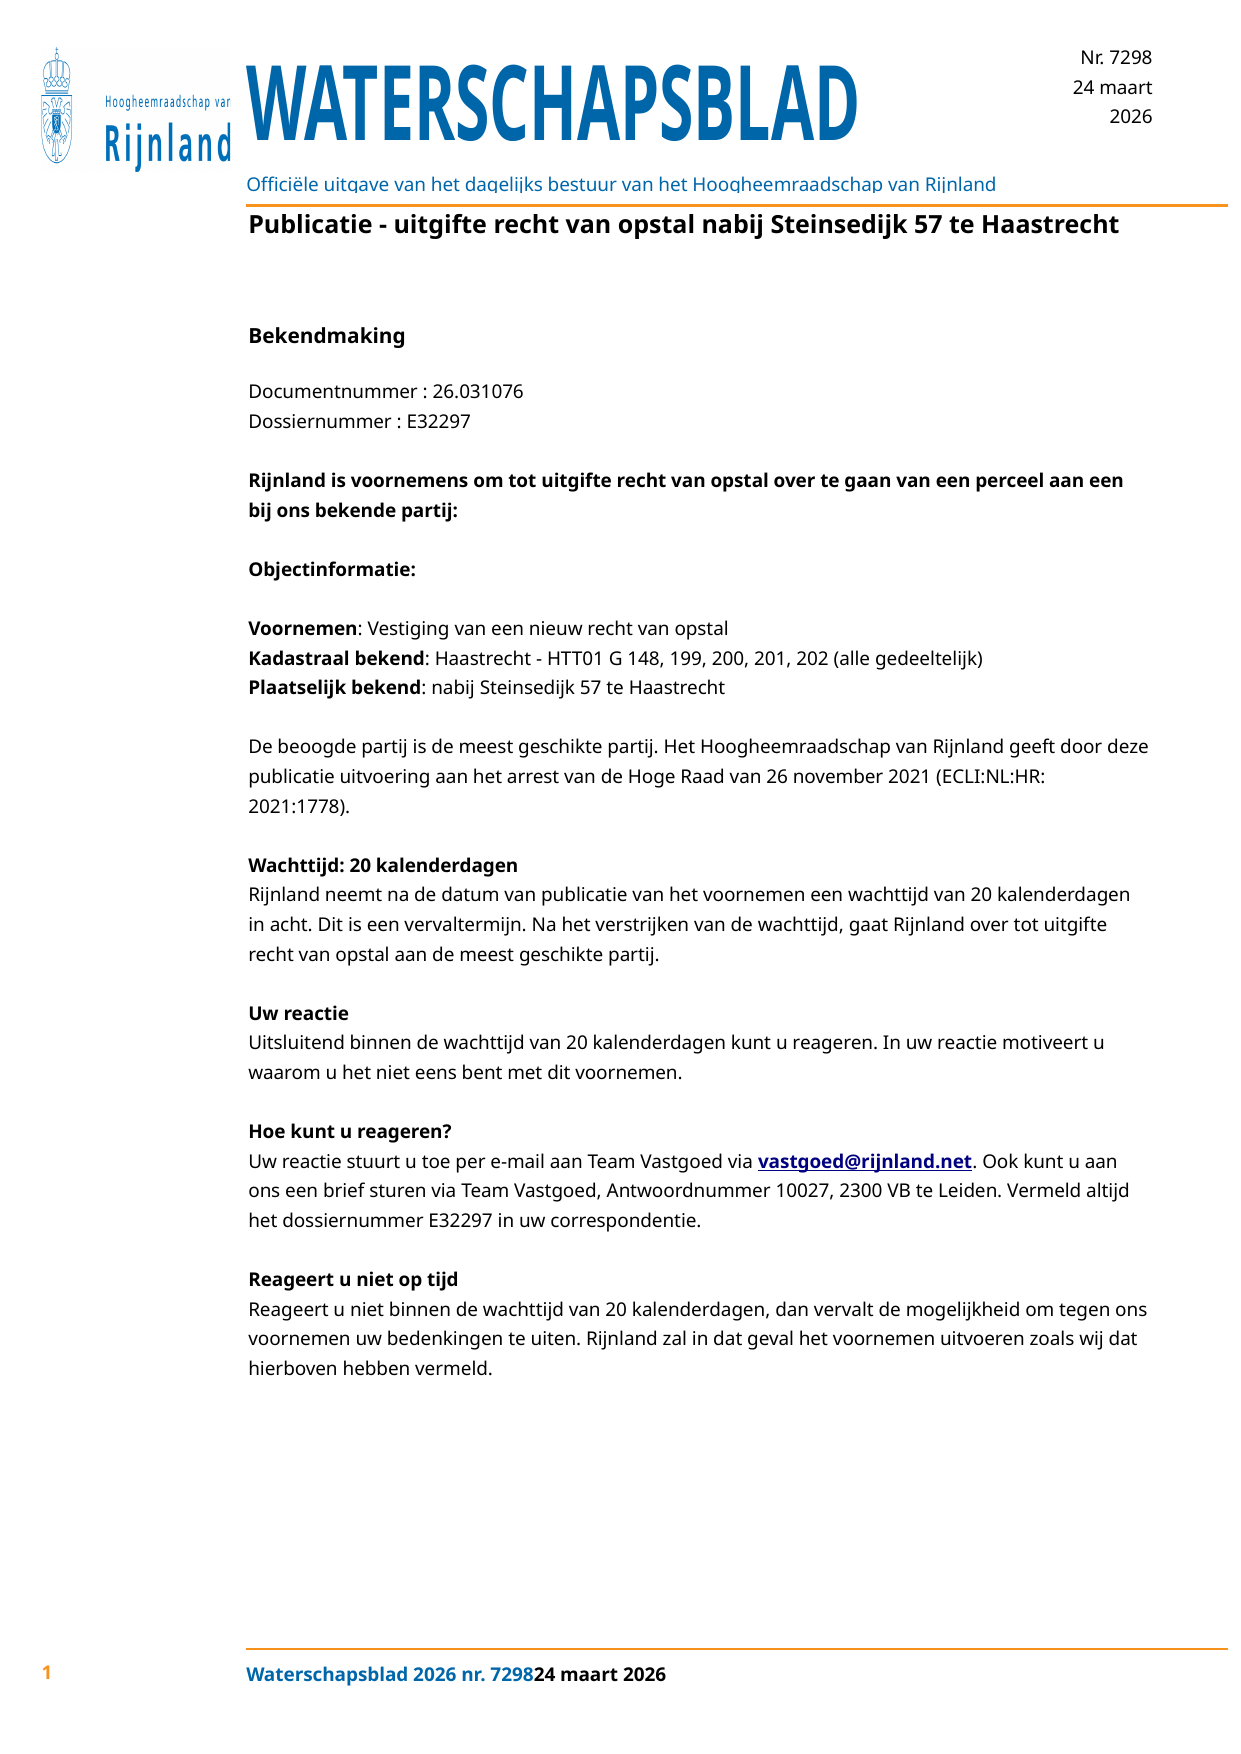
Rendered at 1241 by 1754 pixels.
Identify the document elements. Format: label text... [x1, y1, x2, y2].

text Uitsluitend binnen de wachttijd van 20 kalenderdagen kunt u reageren. In uw reactie motiveert u waarom u het niet eens bent met dit voornemen. [248, 1029, 1152, 1085]
text Objectinformatie: [248, 556, 1152, 582]
text Documentnummer : 26.031076 [248, 379, 1152, 404]
text Dossiernummer : E32297 [248, 408, 1152, 434]
text Voornemen: Vestiging van een nieuw recht van opstal [248, 615, 1152, 641]
text Hoe kunt u reageren? [248, 1118, 1152, 1144]
text Reageert u niet op tijd [248, 1266, 1152, 1292]
text Bekendmaking [248, 321, 1152, 349]
text Publicatie - uitgifte recht van opstal nabij Steinsedijk 57 te Haastrecht [248, 207, 1152, 241]
text Reageert u niet binnen de wachttijd van 20 kalenderdagen, dan vervalt de mogelijkheid om tegen ons voornemen uw bedenkingen te uiten. Rijnland zal in dat geval het voornemen uitvoeren zoals wij dat hierboven hebben vermeld. [248, 1296, 1152, 1381]
text Kadastraal bekend: Haastrecht - HTT01 G 148, 199, 200, 201, 202 (alle gedeeltelijk) [248, 645, 1152, 671]
text Uw reactie [248, 1000, 1152, 1026]
text De beoogde partij is de meest geschikte partij. Het Hoogheemraadschap van Rijnland geeft door deze publicatie uitvoering aan het arrest van de Hoge Raad van 26 november 2021 (ECLI:NL:HR: 2021:1778). [248, 734, 1152, 819]
picture [41, 47, 231, 172]
text Wachttijd: 20 kalenderdagen [248, 852, 1152, 878]
text Plaatselijk bekend: nabij Steinsedijk 57 te Haastrecht [248, 674, 1152, 700]
text Rijnland is voornemens om tot uitgifte recht van opstal over te gaan van een perceel aan een bij ons bekende partij: [248, 467, 1152, 523]
text Uw reactie stuurt u toe per e-mail aan Team Vastgoed via vastgoed@rijnland.net. Ook kunt u aan ons een brief sturen via Team Vastgoed, Antwoordnummer 10027, 2300 VB te Leiden. Vermeld altijd het dossiernummer E32297 in uw correspondentie. [248, 1148, 1152, 1233]
text Rijnland neemt na de datum van publicatie van het voornemen een wachttijd van 20 kalenderdagen in acht. Dit is een vervaltermijn. Na het verstrijken van de wachttijd, gaat Rijnland over tot uitgifte recht van opstal aan de meest geschikte partij. [248, 882, 1152, 967]
